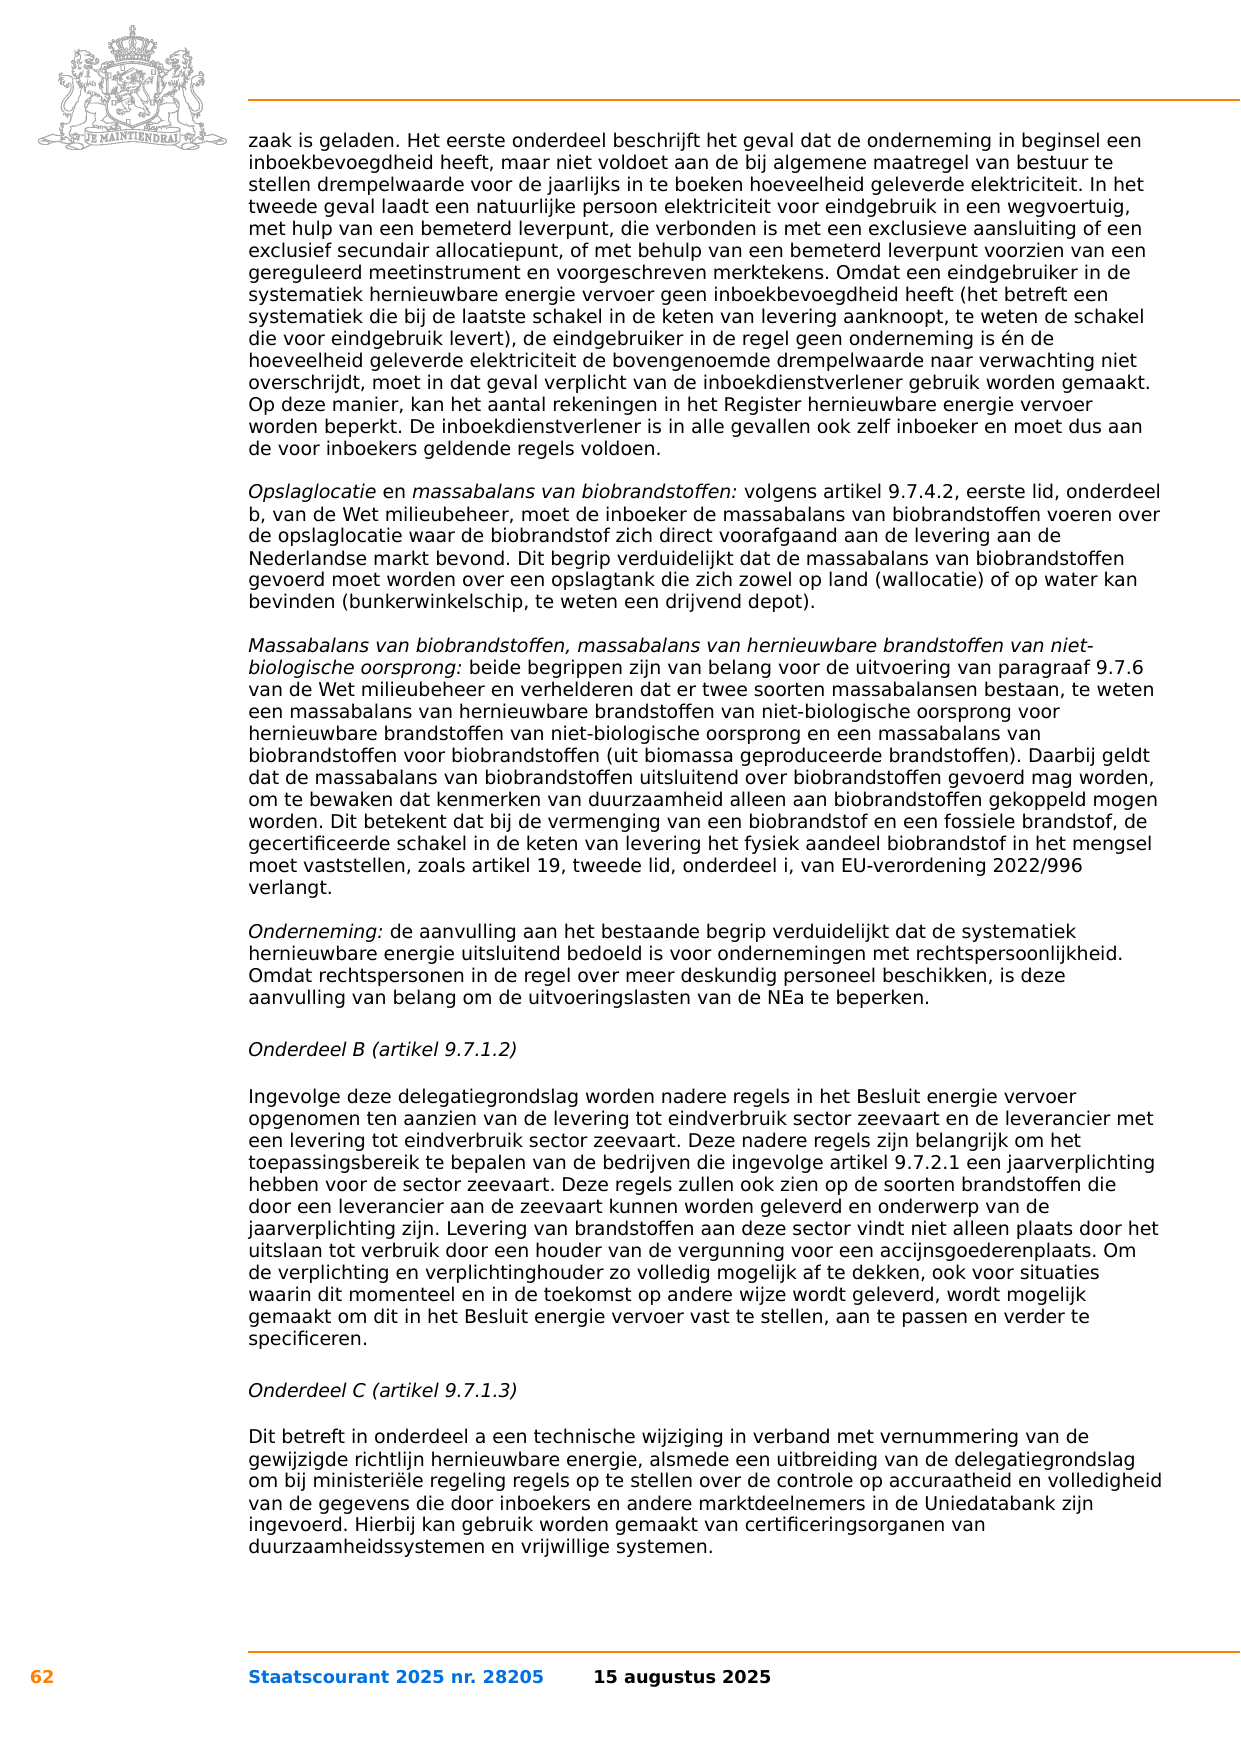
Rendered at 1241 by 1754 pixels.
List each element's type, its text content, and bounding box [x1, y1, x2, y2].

text Massabalans van biobrandstoffen, massabalans van hernieuwbare brandstoffen van niet-biologische oorsprong: beide begrippen zijn van belang voor de uitvoering van paragraaf 9.7.6 van de Wet milieubeheer en verhelderen dat er twee soorten massabalansen bestaan, te weten een massabalans van hernieuwbare brandstoffen van niet-biologische oorsprong voor hernieuwbare brandstoffen van niet-biologische oorsprong en een massabalans van biobrandstoffen voor biobrandstoffen (uit biomassa geproduceerde brandstoffen). Daarbij geldt dat de massabalans van biobrandstoffen uitsluitend over biobrandstoffen gevoerd mag worden, om te bewaken dat kenmerken van duurzaamheid alleen aan biobrandstoffen gekoppeld mogen worden. Dit betekent dat bij de vermenging van een biobrandstof en een fossiele brandstof, de gecertificeerde schakel in de keten van levering het fysiek aandeel biobrandstof in het mengsel moet vaststellen, zoals artikel 19, tweede lid, onderdeel i, van EU-verordening 2022/996 verlangt. [248, 635, 1163, 899]
text zaak is geladen. Het eerste onderdeel beschrijft het geval dat de onderneming in beginsel een inboekbevoegdheid heeft, maar niet voldoet aan de bij algemene maatregel van bestuur te stellen drempelwaarde voor de jaarlijks in te boeken hoeveelheid geleverde elektriciteit. In het tweede geval laadt een natuurlijke persoon elektriciteit voor eindgebruik in een wegvoertuig, met hulp van een bemeterd leverpunt, die verbonden is met een exclusieve aansluiting of een exclusief secundair allocatiepunt, of met behulp van een bemeterd leverpunt voorzien van een gereguleerd meetinstrument en voorgeschreven merktekens. Omdat een eindgebruiker in de systematiek hernieuwbare energie vervoer geen inboekbevoegdheid heeft (het betreft een systematiek die bij de laatste schakel in de keten van levering aanknoopt, te weten de schakel die voor eindgebruik levert), de eindgebruiker in de regel geen onderneming is én de hoeveelheid geleverde elektriciteit de bovengenoemde drempelwaarde naar verwachting niet overschrijdt, moet in dat geval verplicht van de inboekdienstverlener gebruik worden gemaakt. Op deze manier, kan het aantal rekeningen in het Register hernieuwbare energie vervoer worden beperkt. De inboekdienstverlener is in alle gevallen ook zelf inboeker en moet dus aan de voor inboekers geldende regels voldoen. [248, 130, 1163, 459]
text Onderneming: de aanvulling aan het bestaande begrip verduidelijkt dat de systematiek hernieuwbare energie uitsluitend bedoeld is voor ondernemingen met rechtspersoonlijkheid. Omdat rechtspersonen in de regel over meer deskundig personeel beschikken, is deze aanvulling van belang om de uitvoeringslasten van de NEa te beperken. [248, 921, 1163, 1009]
subtitle Onderdeel C (artikel 9.7.1.3) [248, 1379, 1163, 1401]
subtitle Onderdeel B (artikel 9.7.1.2) [248, 1039, 1163, 1061]
text Dit betreft in onderdeel a een technische wijziging in verband met vernummering van de gewijzigde richtlijn hernieuwbare energie, alsmede een uitbreiding van de delegatiegrondslag om bij ministeriële regeling regels op te stellen over de controle op accuraatheid en volledigheid van de gegevens die door inboekers en andere marktdeelnemers in de Uniedatabank zijn ingevoerd. Hierbij kan gebruik worden gemaakt van certificeringsorganen van duurzaamheidssystemen en vrijwillige systemen. [248, 1426, 1163, 1558]
text Opslaglocatie en massabalans van biobrandstoffen: volgens artikel 9.7.4.2, eerste lid, onderdeel b, van de Wet milieubeheer, moet de inboeker de massabalans van biobrandstoffen voeren over de opslaglocatie waar de biobrandstof zich direct voorafgaand aan de levering aan de Nederlandse markt bevond. Dit begrip verduidelijkt dat de massabalans van biobrandstoffen gevoerd moet worden over een opslagtank die zich zowel op land (wallocatie) of op water kan bevinden (bunkerwinkelschip, te weten een drijvend depot). [248, 481, 1163, 613]
text Ingevolge deze delegatiegrondslag worden nadere regels in het Besluit energie vervoer opgenomen ten aanzien van de levering tot eindverbruik sector zeevaart en de leverancier met een levering tot eindverbruik sector zeevaart. Deze nadere regels zijn belangrijk om het toepassingsbereik te bepalen van de bedrijven die ingevolge artikel 9.7.2.1 een jaarverplichting hebben voor de sector zeevaart. Deze regels zullen ook zien op de soorten brandstoffen die door een leverancier aan de zeevaart kunnen worden geleverd en onderwerp van de jaarverplichting zijn. Levering van brandstoffen aan deze sector vindt niet alleen plaats door het uitslaan tot verbruik door een houder van de vergunning voor een accijnsgoederenplaats. Om de verplichting en verplichtinghouder zo volledig mogelijk af te dekken, ook voor situaties waarin dit momenteel en in de toekomst op andere wijze wordt geleverd, wordt mogelijk gemaakt om dit in het Besluit energie vervoer vast te stellen, aan te passen en verder te specificeren. [248, 1086, 1163, 1349]
picture [38, 25, 227, 150]
